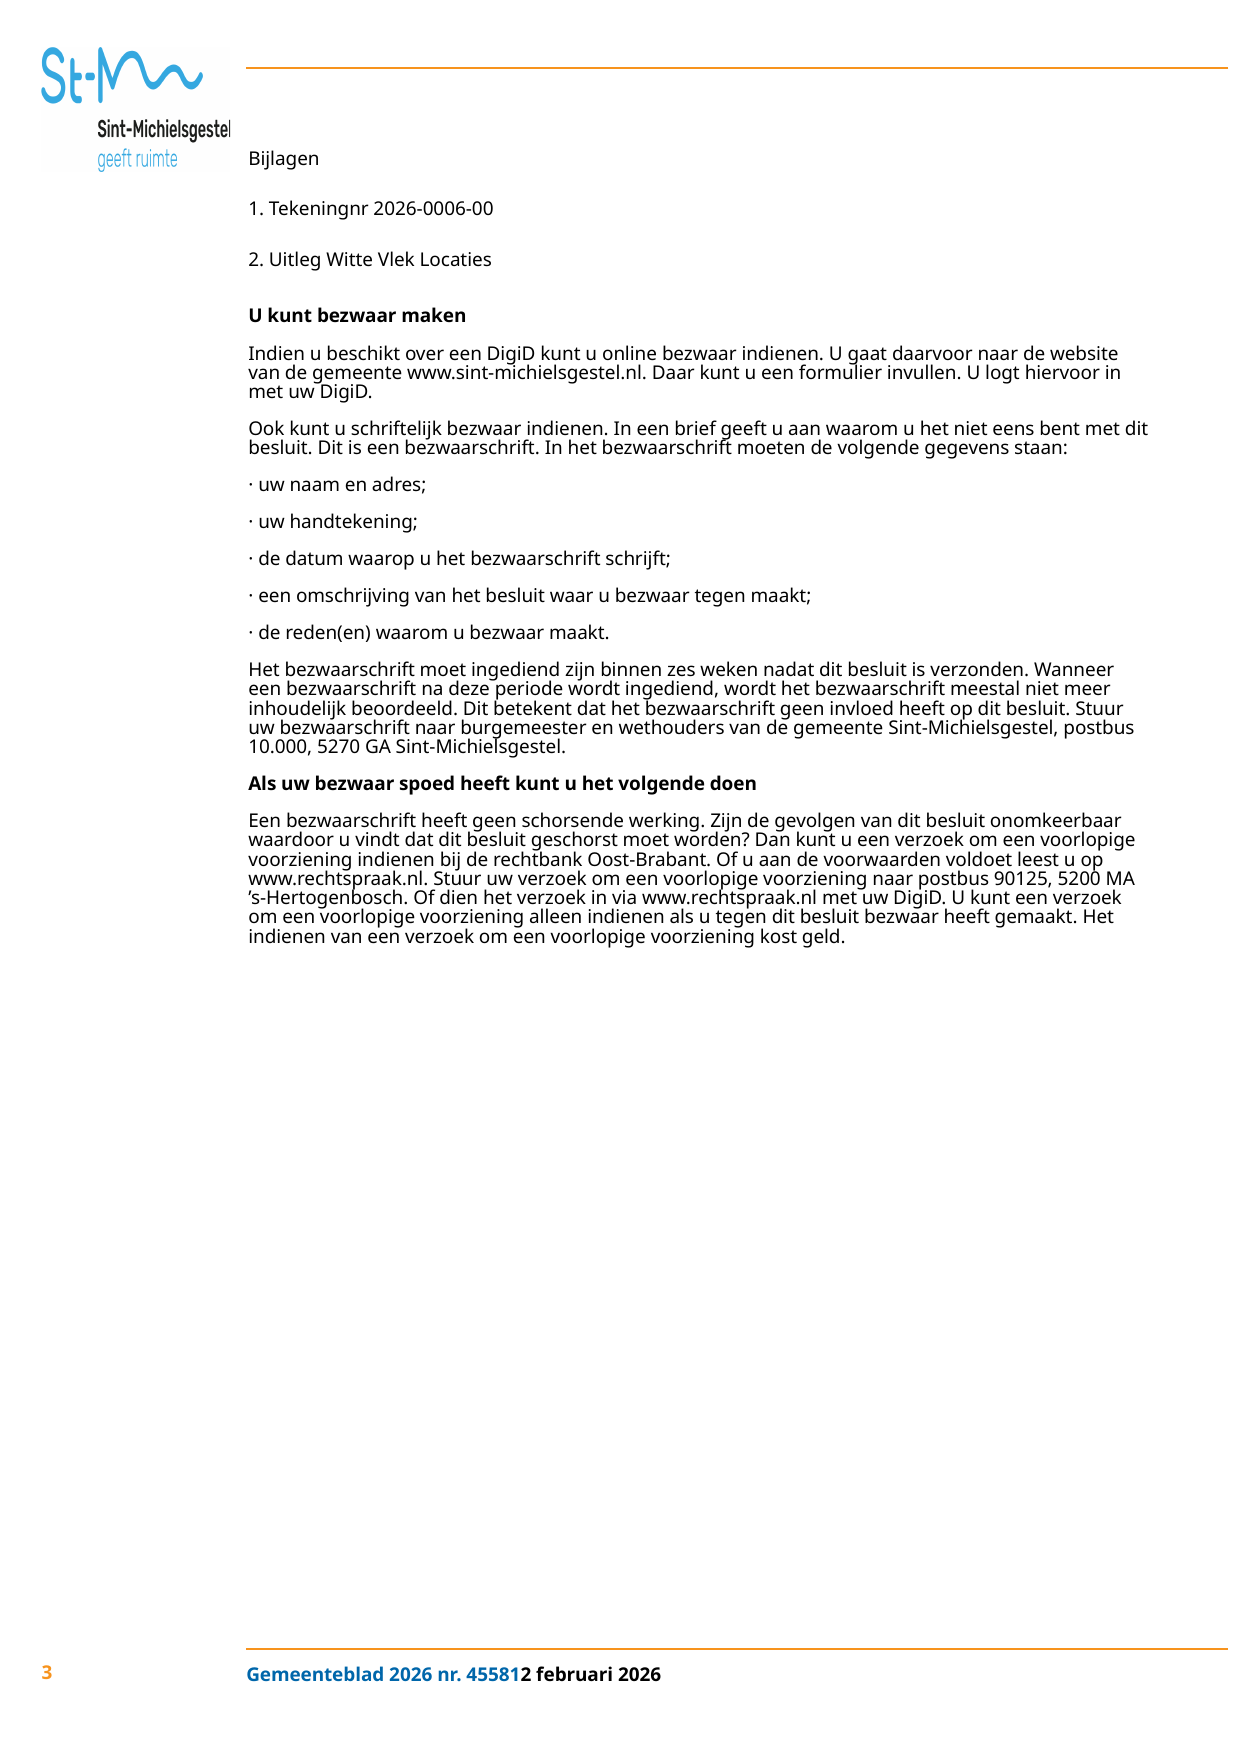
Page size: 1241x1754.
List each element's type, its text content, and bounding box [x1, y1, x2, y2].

text Ook kunt u schriftelijk bezwaar indienen. In een brief geeft u aan waarom u het niet eens bent met dit besluit. Dit is een bezwaarschrift. In het bezwaarschrift moeten de volgende gegevens staan: [248, 420, 1152, 458]
text 1. Tekeningnr 2026-0006-00 [248, 196, 1152, 221]
text U kunt bezwaar maken [248, 307, 1152, 327]
text · uw naam en adres; [248, 476, 1152, 496]
text · de datum waarop u het bezwaarschrift schrijft; [248, 550, 1152, 569]
picture [41, 47, 231, 172]
text · uw handtekening; [248, 513, 1152, 532]
text Indien u beschikt over een DigiD kunt u online bezwaar indienen. U gaat daarvoor naar de website van de gemeente www.sint-michielsgestel.nl. Daar kunt u een formulier invullen. U logt hiervoor in met uw DigiD. [248, 344, 1152, 402]
text · een omschrijving van het besluit waar u bezwaar tegen maakt; [248, 587, 1152, 606]
text · de reden(en) waarom u bezwaar maakt. [248, 624, 1152, 643]
text Bijlagen [248, 145, 1152, 171]
text 2. Uitleg Witte Vlek Locaties [248, 246, 1152, 272]
text Een bezwaarschrift heeft geen schorsende werking. Zijn de gevolgen van dit besluit onomkeerbaar waardoor u vindt dat dit besluit geschorst moet worden? Dan kunt u een verzoek om een voorlopige voorziening indienen bij de rechtbank Oost-Brabant. Of u aan de voorwaarden voldoet leest u op www.rechtspraak.nl. Stuur uw verzoek om een voorlopige voorziening naar postbus 90125, 5200 MA ’s-Hertogenbosch. Of dien het verzoek in via www.rechtspraak.nl met uw DigiD. U kunt een verzoek om een voorlopige voorziening alleen indienen als u tegen dit besluit bezwaar heeft gemaakt. Het indienen van een verzoek om een voorlopige voorziening kost geld. [248, 812, 1152, 947]
text Als uw bezwaar spoed heeft kunt u het volgende doen [248, 775, 1152, 794]
text Het bezwaarschrift moet ingediend zijn binnen zes weken nadat dit besluit is verzonden. Wanneer een bezwaarschrift na deze periode wordt ingediend, wordt het bezwaarschrift meestal niet meer inhoudelijk beoordeeld. Dit betekent dat het bezwaarschrift geen invloed heeft op dit besluit. Stuur uw bezwaarschrift naar burgemeester en wethouders van de gemeente Sint-Michielsgestel, postbus 10.000, 5270 GA Sint-Michielsgestel. [248, 661, 1152, 757]
